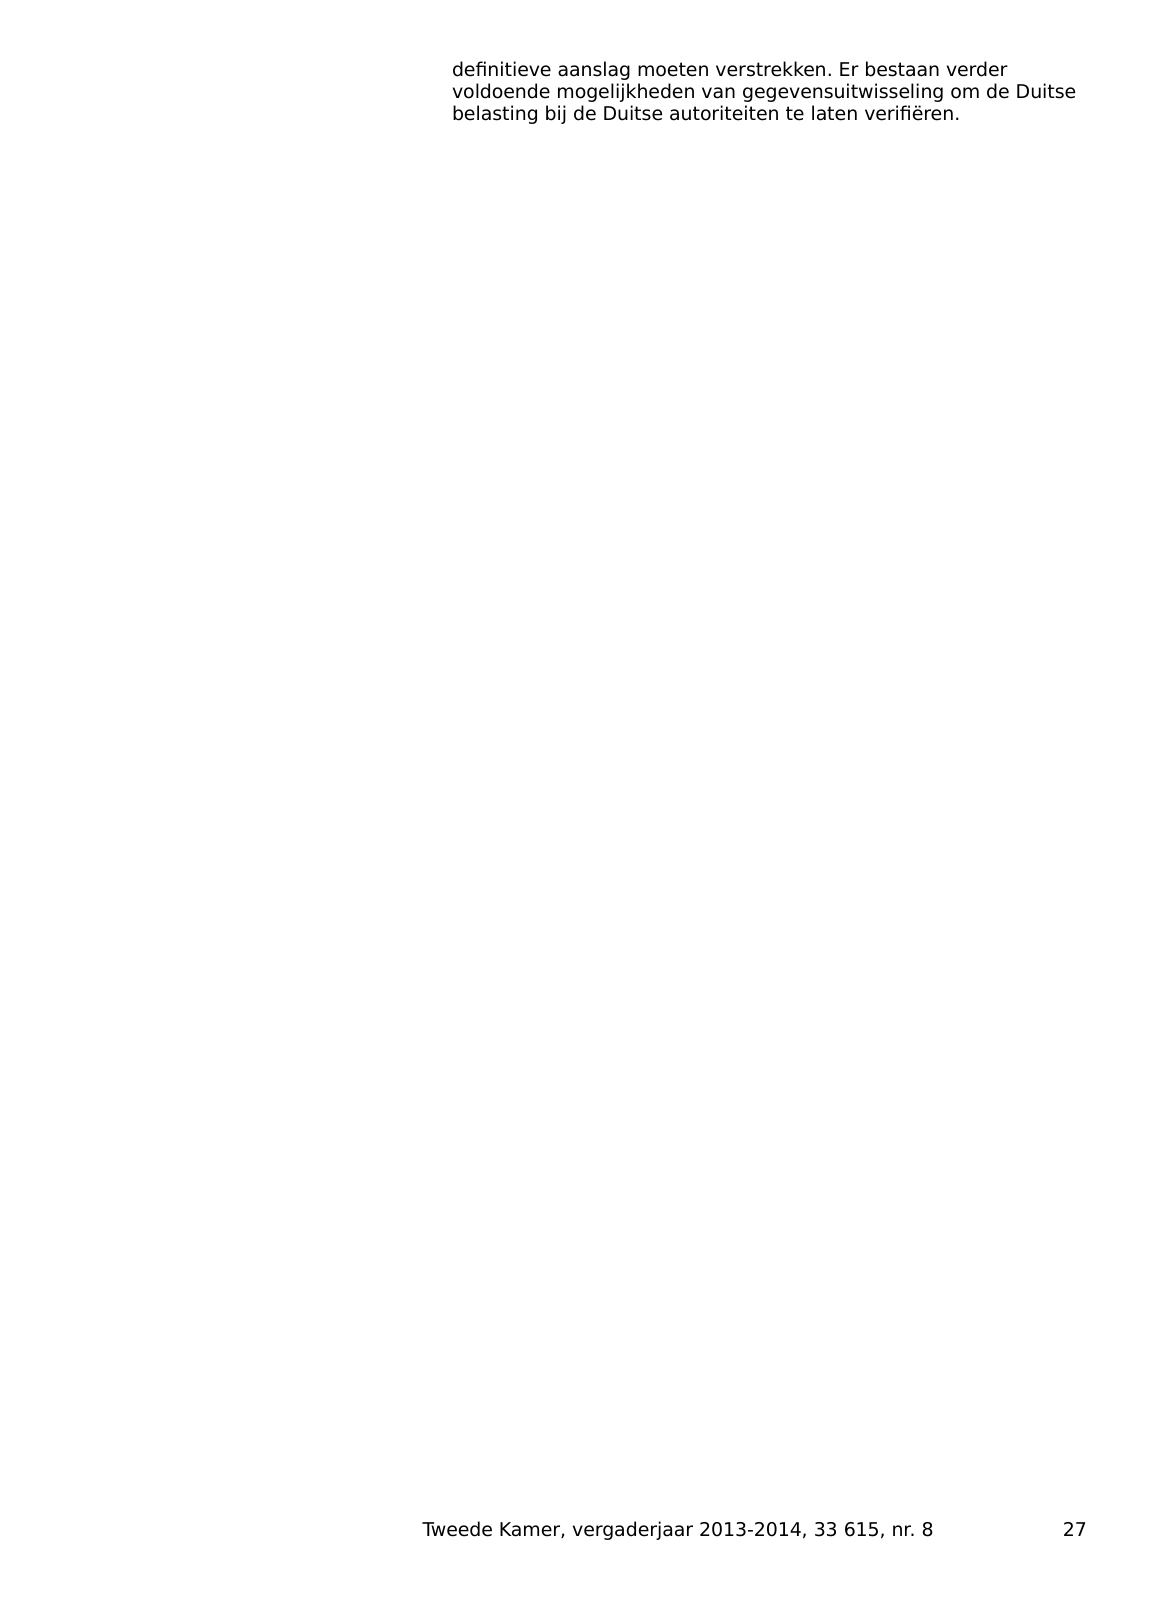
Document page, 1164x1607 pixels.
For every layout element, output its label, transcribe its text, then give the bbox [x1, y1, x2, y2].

text definitieve aanslag moeten verstrekken. Er bestaan verder voldoende mogelijkheden van gegevensuitwisseling om de Duitse belasting bij de Duitse autoriteiten te laten verifiëren. [422, 59, 1087, 125]
